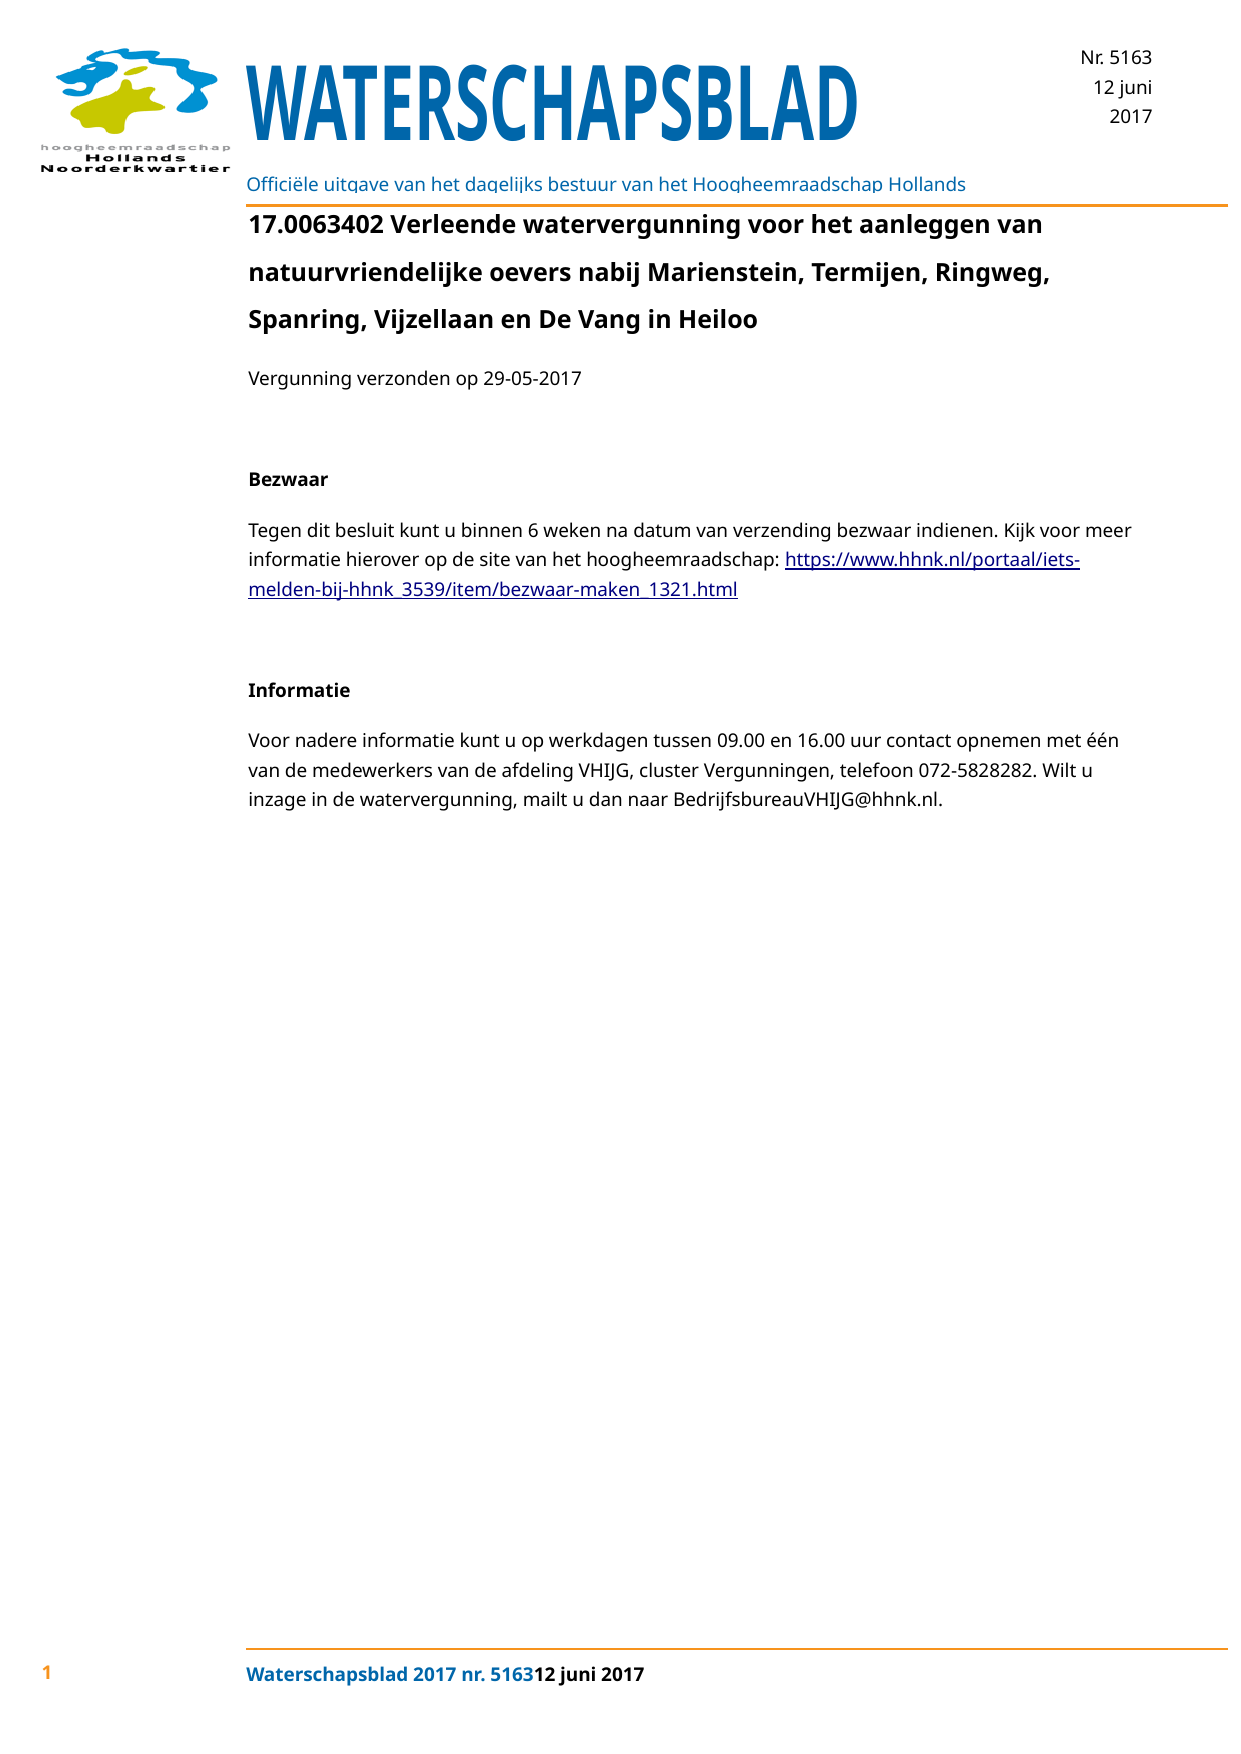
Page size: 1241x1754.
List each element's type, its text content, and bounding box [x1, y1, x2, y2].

text Bezwaar [248, 466, 1152, 492]
picture [41, 47, 231, 172]
text 17.0063402 Verleende watervergunning voor het aanleggen van natuurvriendelijke oevers nabij Marienstein, Termijen, Ringweg, Spanring, Vijzellaan en De Vang in Heiloo [248, 207, 1152, 336]
text Vergunning verzonden op 29-05-2017 [248, 366, 1152, 391]
text Tegen dit besluit kunt u binnen 6 weken na datum van verzending bezwaar indienen. Kijk voor meer informatie hierover op de site van het hoogheemraadschap: https://www.hhnk.nl/portaal/iets-melden-bij-hhnk_3539/item/bezwaar-maken_1321.html [248, 517, 1152, 602]
text Informatie [248, 677, 1152, 702]
text Voor nadere informatie kunt u op werkdagen tussen 09.00 en 16.00 uur contact opnemen met één van de medewerkers van de afdeling VHIJG, cluster Vergunningen, telefoon 072-5828282. Wilt u inzage in de watervergunning, mailt u dan naar BedrijfsbureauVHIJG@hhnk.nl. [248, 727, 1152, 812]
